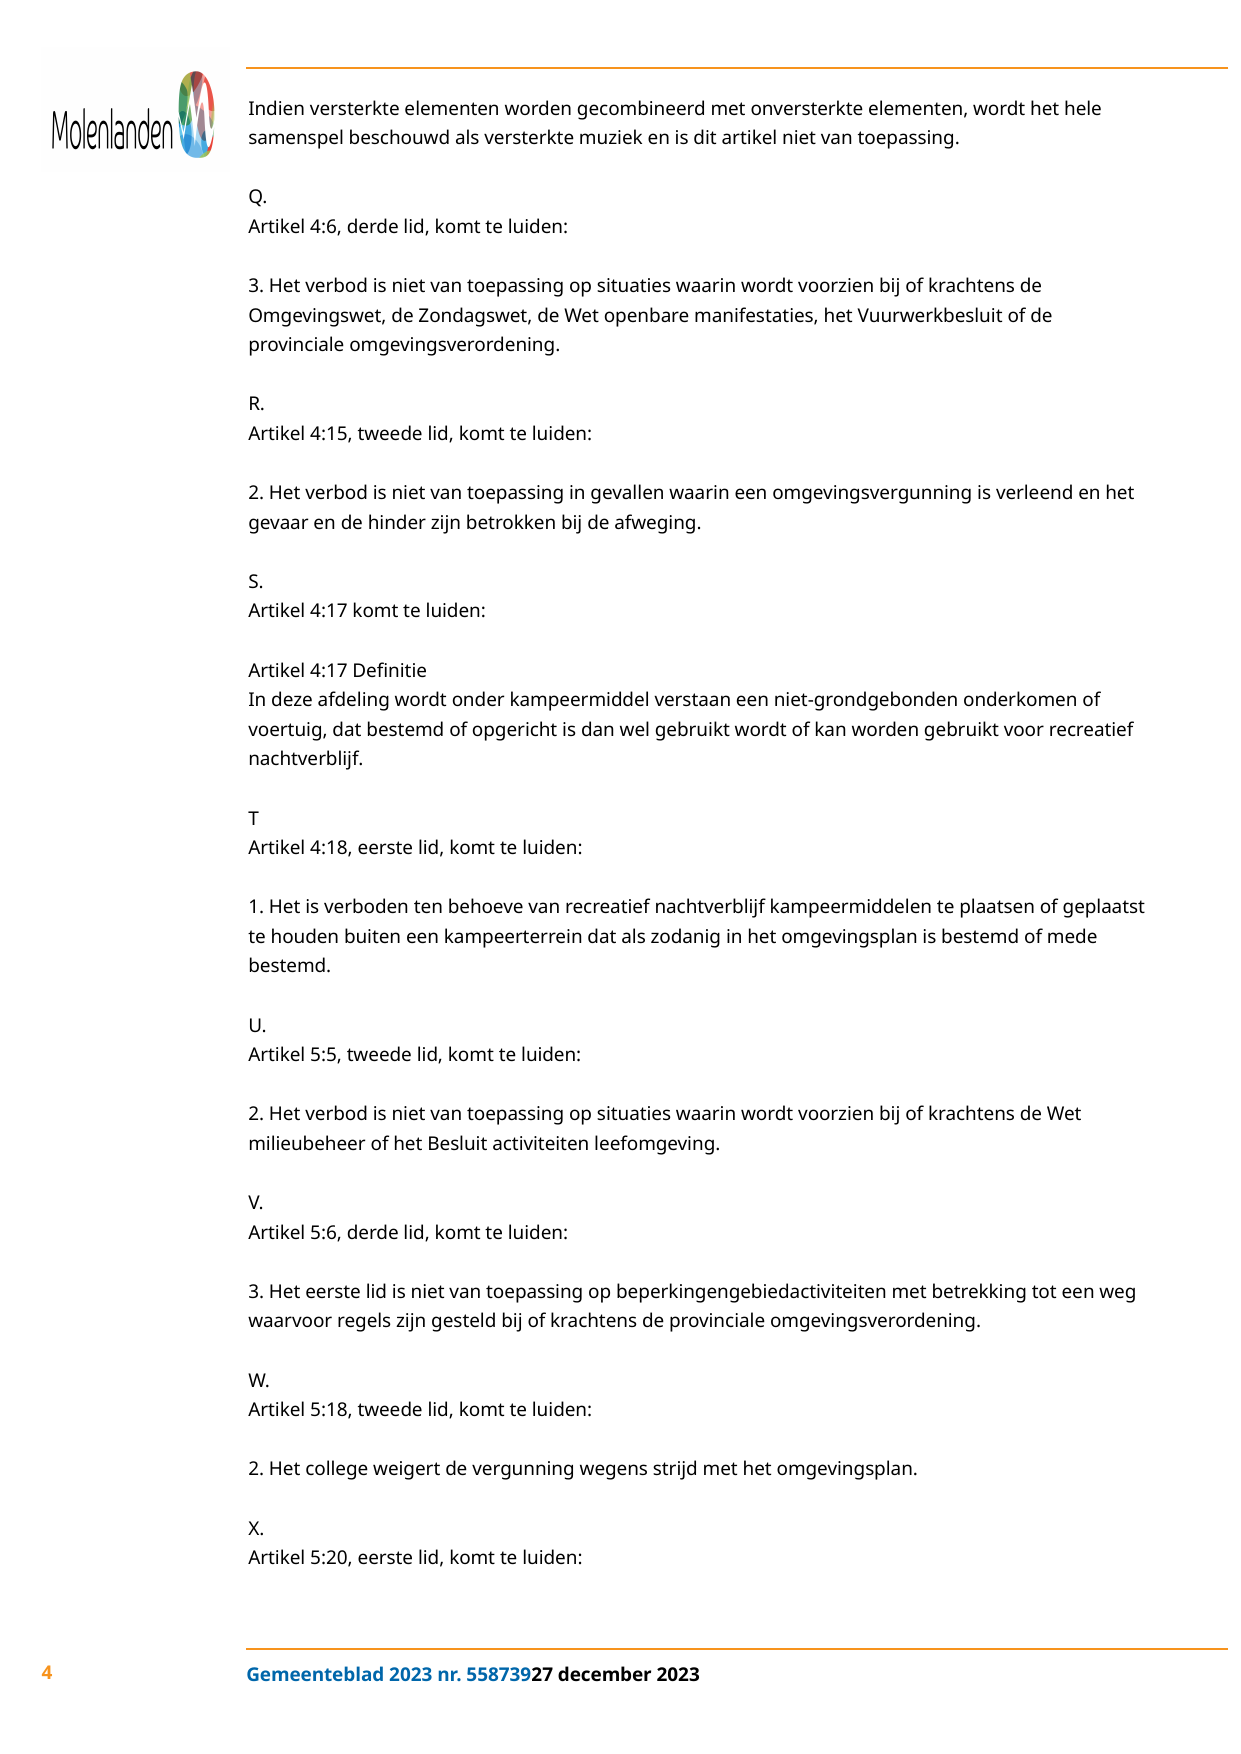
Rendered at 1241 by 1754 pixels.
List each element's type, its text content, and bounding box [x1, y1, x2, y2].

text Artikel 4:18, eerste lid, komt te luiden: [248, 834, 1152, 860]
text Artikel 5:20, eerste lid, komt te luiden: [248, 1544, 1152, 1570]
text Indien versterkte elementen worden gecombineerd met onversterkte elementen, wordt het hele samenspel beschouwd als versterkte muziek en is dit artikel niet van toepassing. [248, 95, 1152, 150]
text Artikel 4:17 komt te luiden: [248, 598, 1152, 623]
text In deze afdeling wordt onder kampeermiddel verstaan een niet-grondgebonden onderkomen of voertuig, dat bestemd of opgericht is dan wel gebruikt wordt of kan worden gebruikt voor recreatief nachtverblijf. [248, 686, 1152, 771]
text T [248, 805, 1152, 831]
text 2. Het college weigert de vergunning wegens strijd met het omgevingsplan. [248, 1456, 1152, 1481]
text Q. [248, 183, 1152, 209]
text 3. Het verbod is niet van toepassing op situaties waarin wordt voorzien bij of krachtens de Omgevingswet, de Zondagswet, de Wet openbare manifestaties, het Vuurwerkbesluit of de provinciale omgevingsverordening. [248, 272, 1152, 357]
text Artikel 5:5, tweede lid, komt te luiden: [248, 1041, 1152, 1067]
text V. [248, 1189, 1152, 1215]
text S. [248, 568, 1152, 594]
text Artikel 5:18, tweede lid, komt te luiden: [248, 1396, 1152, 1422]
text R. [248, 391, 1152, 416]
text W. [248, 1367, 1152, 1393]
text X. [248, 1515, 1152, 1541]
text 2. Het verbod is niet van toepassing in gevallen waarin een omgevingsvergunning is verleend en het gevaar en de hinder zijn betrokken bij de afweging. [248, 479, 1152, 535]
text Artikel 5:6, derde lid, komt te luiden: [248, 1219, 1152, 1245]
text Artikel 4:17 Definitie [248, 657, 1152, 683]
text 1. Het is verboden ten behoeve van recreatief nachtverblijf kampeermiddelen te plaatsen of geplaatst te houden buiten een kampeerterrein dat als zodanig in het omgevingsplan is bestemd of mede bestemd. [248, 893, 1152, 978]
picture [41, 47, 231, 172]
text Artikel 4:6, derde lid, komt te luiden: [248, 213, 1152, 239]
text 3. Het eerste lid is niet van toepassing op beperkingengebiedactiviteiten met betrekking tot een weg waarvoor regels zijn gesteld bij of krachtens de provinciale omgevingsverordening. [248, 1278, 1152, 1333]
text 2. Het verbod is niet van toepassing op situaties waarin wordt voorzien bij of krachtens de Wet milieubeheer of het Besluit activiteiten leefomgeving. [248, 1101, 1152, 1156]
text Artikel 4:15, tweede lid, komt te luiden: [248, 420, 1152, 446]
text U. [248, 1012, 1152, 1038]
